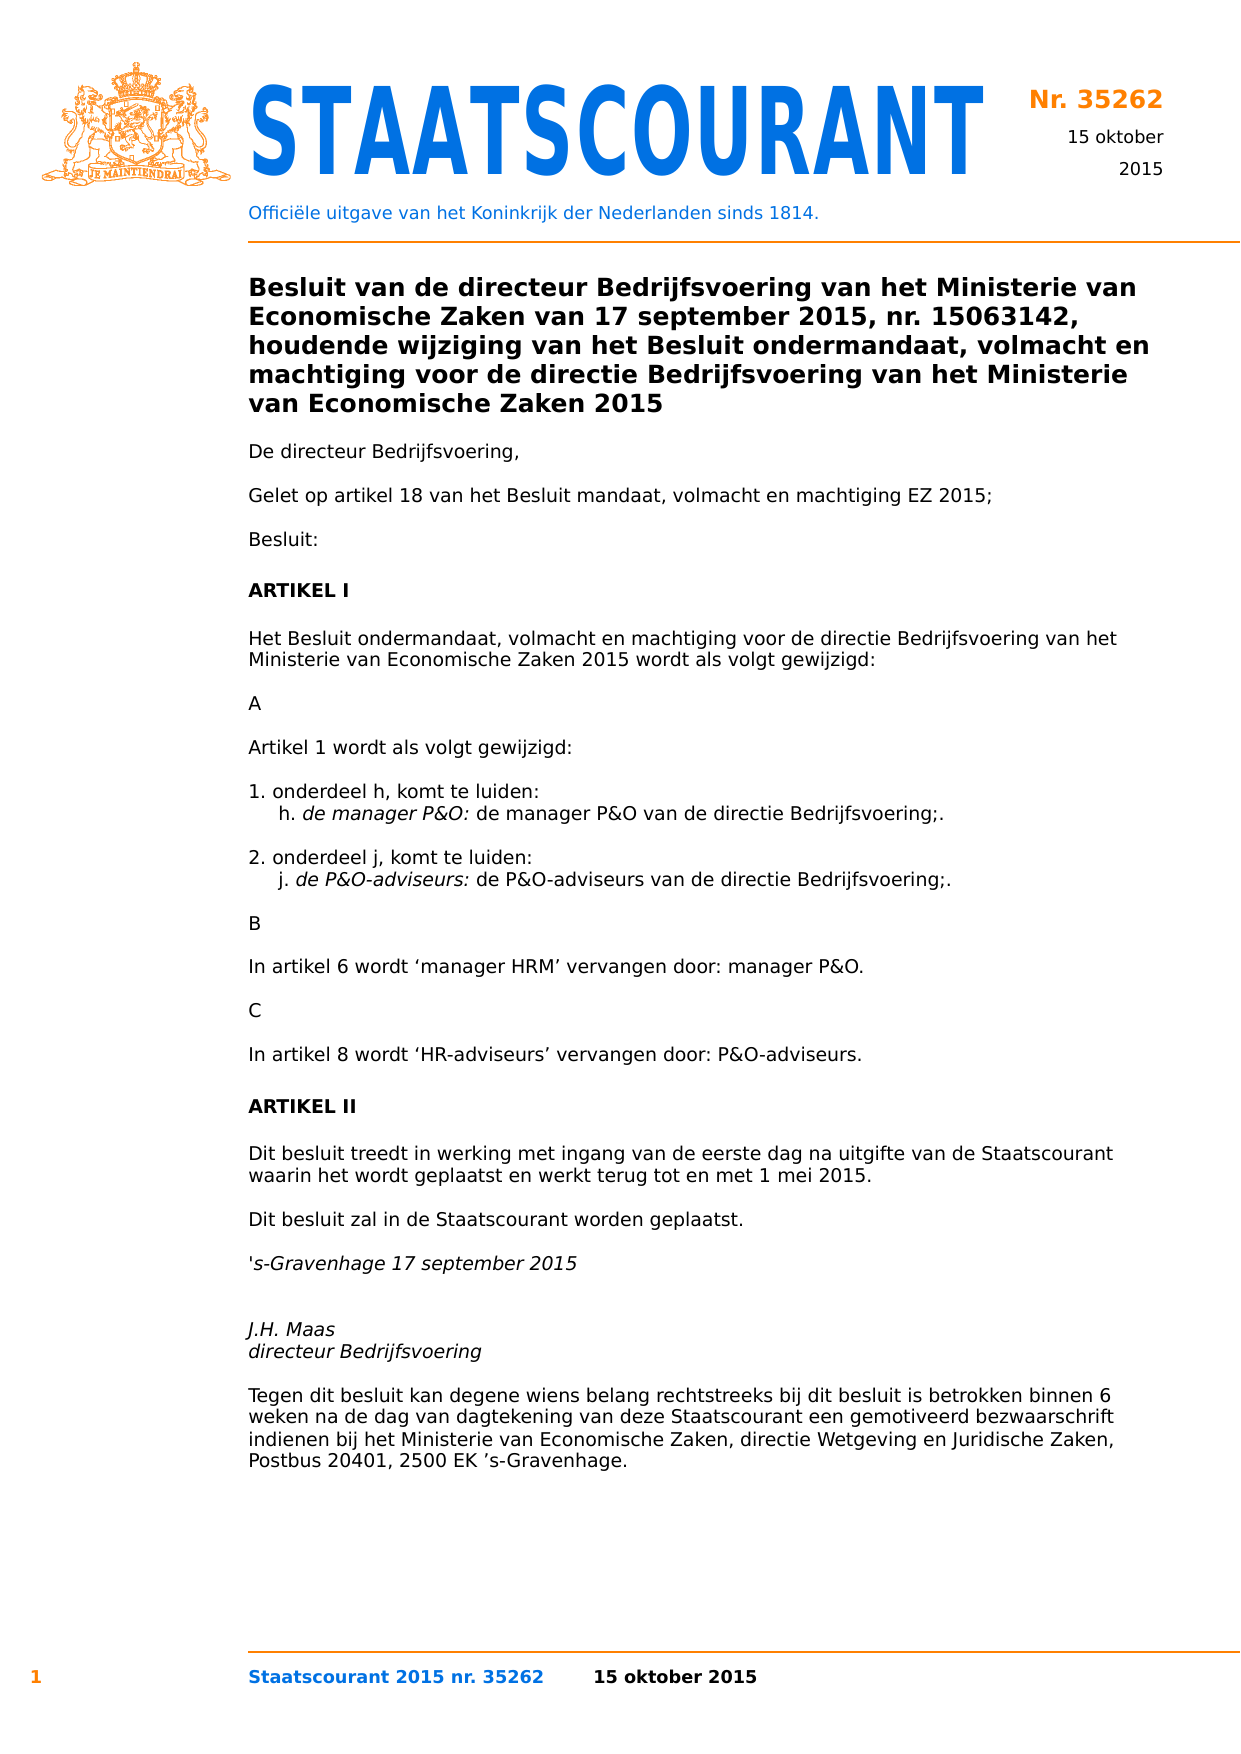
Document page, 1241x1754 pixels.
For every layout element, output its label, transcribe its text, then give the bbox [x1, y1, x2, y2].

subtitle ARTIKEL I [248, 580, 1163, 602]
text h. de manager P&O: de manager P&O van de directie Bedrijfsvoering;. [278, 803, 1163, 825]
table_header [25, 62, 248, 241]
table_header Nr. 35262 [998, 62, 1240, 121]
subtitle Besluit van de directeur Bedrijfsvoering van het Ministerie van Economische Zaken van 17 september 2015, nr. 15063142, houdende wijziging van het Besluit ondermandaat, volmacht en machtiging voor de directie Bedrijfsvoering van het Ministerie van Economische Zaken 2015 [248, 273, 1163, 419]
table_header STAATSCOURANT [248, 62, 998, 203]
text Tegen dit besluit kan degene wiens belang rechtstreeks bij dit besluit is betrokken binnen 6 weken na de dag van dagtekening van deze Staatscourant een gemotiveerd bezwaarschrift indienen bij het Ministerie van Economische Zaken, directie Wetgeving en Juridische Zaken, Postbus 20401, 2500 EK ’s-Gravenhage. [248, 1384, 1163, 1472]
text Dit besluit treedt in werking met ingang van de eerste dag na uitgifte van de Staatscourant waarin het wordt geplaatst en werkt terug tot en met 1 mei 2015. [248, 1143, 1163, 1187]
text j. de P&O-adviseurs: de P&O-adviseurs van de directie Bedrijfsvoering;. [278, 869, 1163, 891]
text In artikel 6 wordt ‘manager HRM’ vervangen door: manager P&O. [248, 956, 1163, 978]
text J.H. Maas directeur Bedrijfsvoering [248, 1297, 1163, 1363]
text A [248, 693, 1163, 715]
text Dit besluit zal in de Staatscourant worden geplaatst. [248, 1209, 1163, 1231]
text 2. onderdeel j, komt te luiden: [248, 847, 1163, 869]
text Artikel 1 wordt als volgt gewijzigd: [248, 737, 1163, 759]
text Gelet op artikel 18 van het Besluit mandaat, volmacht en machtiging EZ 2015; [248, 484, 1163, 507]
table_cell Officiële uitgave van het Koninkrijk der Nederlanden sinds 1814. [248, 203, 1240, 241]
text Besluit: [248, 528, 1163, 550]
text Het Besluit ondermandaat, volmacht en machtiging voor de directie Bedrijfsvoering van het Ministerie van Economische Zaken 2015 wordt als volgt gewijzigd: [248, 627, 1163, 671]
table_cell 15 oktober [998, 121, 1240, 153]
text 's-Gravenhage 17 september 2015 [248, 1253, 1163, 1275]
text B [248, 913, 1163, 934]
subtitle ARTIKEL II [248, 1096, 1163, 1118]
text In artikel 8 wordt ‘HR-adviseurs’ vervangen door: P&O-adviseurs. [248, 1044, 1163, 1066]
picture [41, 62, 231, 186]
table_cell 2015 [998, 153, 1240, 203]
text 1. onderdeel h, komt te luiden: [248, 781, 1163, 803]
text De directeur Bedrijfsvoering, [248, 441, 1163, 463]
text C [248, 1000, 1163, 1022]
